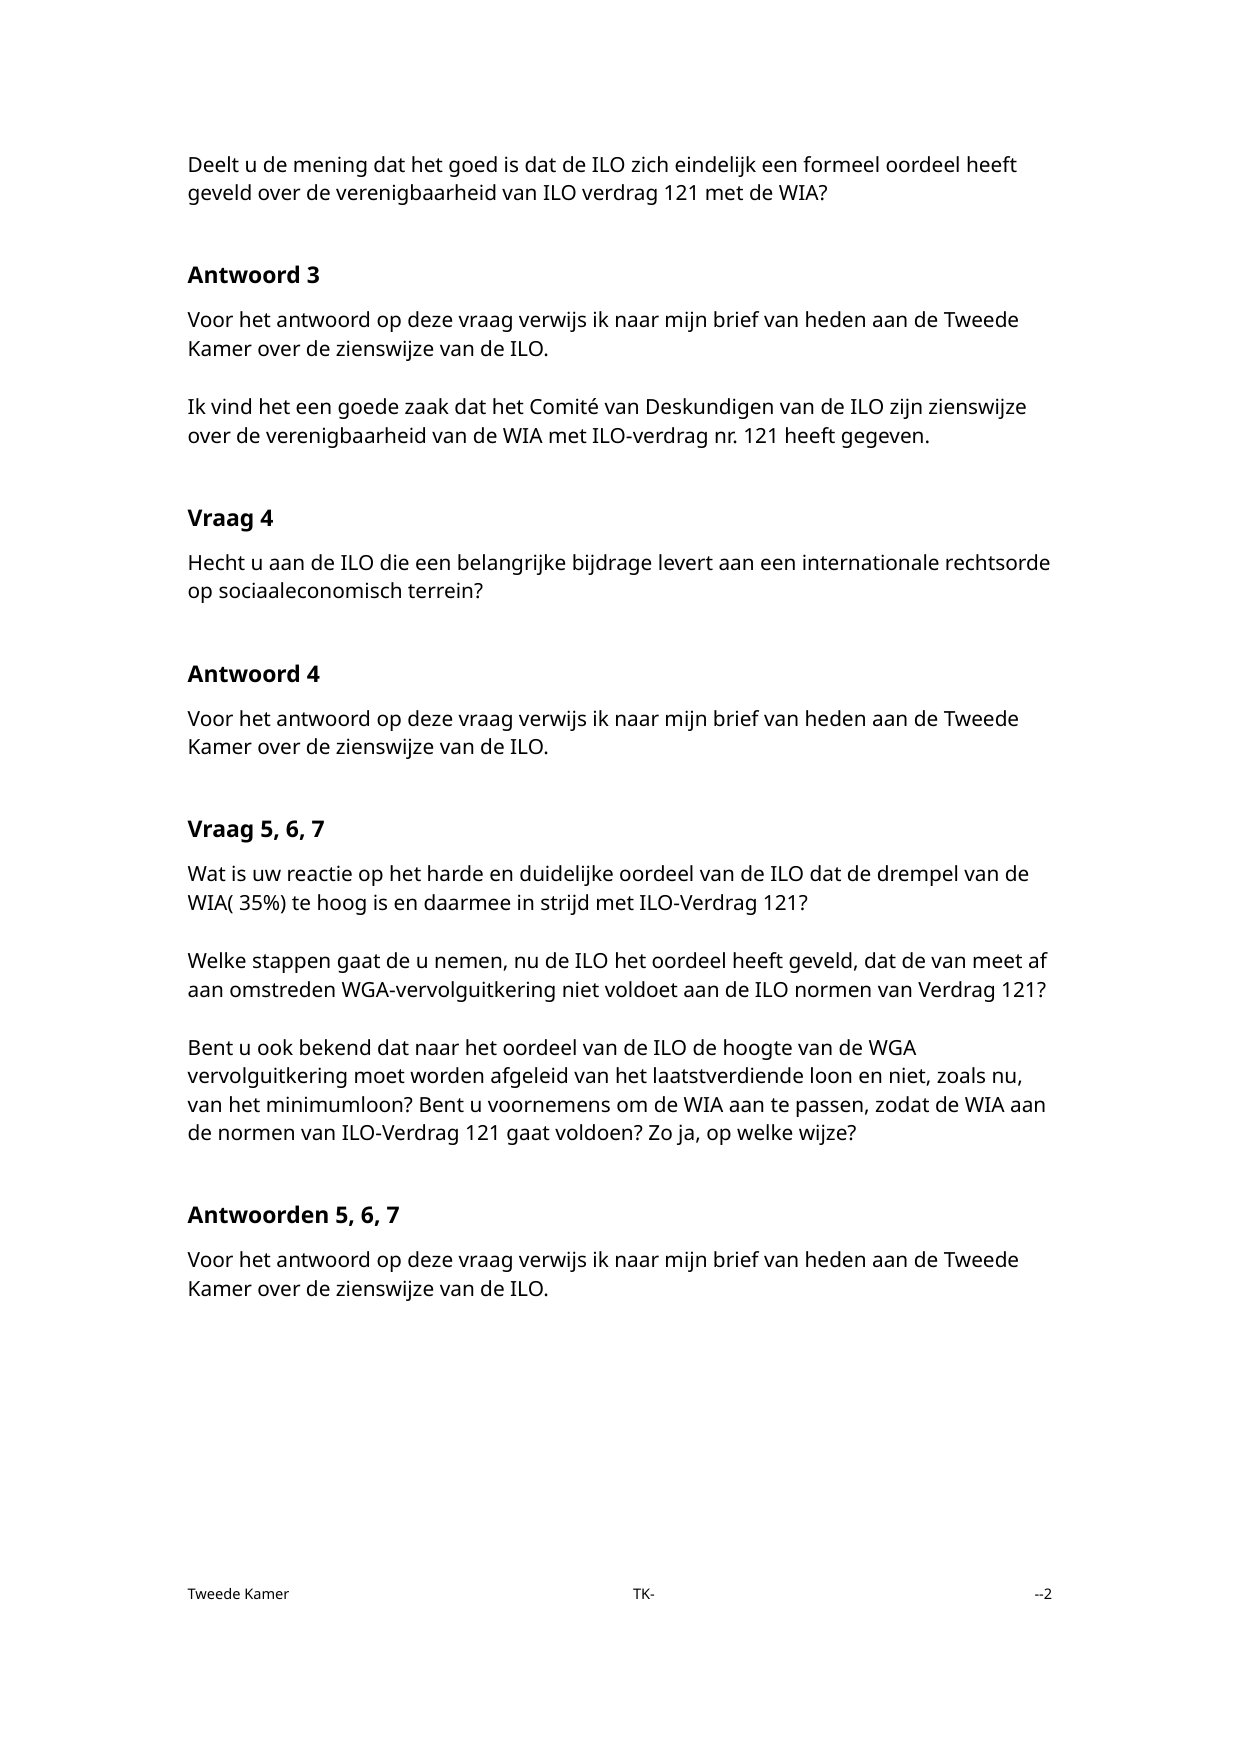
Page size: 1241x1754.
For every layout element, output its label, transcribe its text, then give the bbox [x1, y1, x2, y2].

subtitle Vraag 4 [187, 502, 1053, 533]
subtitle Antwoorden 5, 6, 7 [187, 1199, 1053, 1231]
text Voor het antwoord op deze vraag verwijs ik naar mijn brief van heden aan de Tweede Kamer over de zienswijze van de ILO. [187, 1246, 1053, 1302]
text Welke stappen gaat de u nemen, nu de ILO het oordeel heeft geveld, dat de van meet af aan omstreden WGA-vervolguitkering niet voldoet aan de ILO normen van Verdrag 121? [187, 946, 1053, 1003]
text Voor het antwoord op deze vraag verwijs ik naar mijn brief van heden aan de Tweede Kamer over de zienswijze van de ILO. [187, 704, 1053, 761]
text Ik vind het een goede zaak dat het Comité van Deskundigen van de ILO zijn zienswijze over de verenigbaarheid van de WIA met ILO-verdrag nr. 121 heeft gegeven. [187, 392, 1053, 449]
subtitle Vraag 5, 6, 7 [187, 813, 1053, 844]
text Hecht u aan de ILO die een belangrijke bijdrage levert aan een internationale rechtsorde op sociaaleconomisch terrein? [187, 548, 1053, 605]
subtitle Antwoord 4 [187, 657, 1053, 689]
subtitle Antwoord 3 [187, 259, 1053, 291]
text Bent u ook bekend dat naar het oordeel van de ILO de hoogte van de WGA vervolguitkering moet worden afgeleid van het laatstverdiende loon en niet, zoals nu, van het minimumloon? Bent u voornemens om de WIA aan te passen, zodat de WIA aan de normen van ILO-Verdrag 121 gaat voldoen? Zo ja, op welke wijze? [187, 1033, 1053, 1147]
text Wat is uw reactie op het harde en duidelijke oordeel van de ILO dat de drempel van de WIA( 35%) te hoog is en daarmee in strijd met ILO-Verdrag 121? [187, 859, 1053, 916]
text Deelt u de mening dat het goed is dat de ILO zich eindelijk een formeel oordeel heeft geveld over de verenigbaarheid van ILO verdrag 121 met de WIA? [187, 150, 1053, 207]
text Voor het antwoord op deze vraag verwijs ik naar mijn brief van heden aan de Tweede Kamer over de zienswijze van de ILO. [187, 306, 1053, 362]
